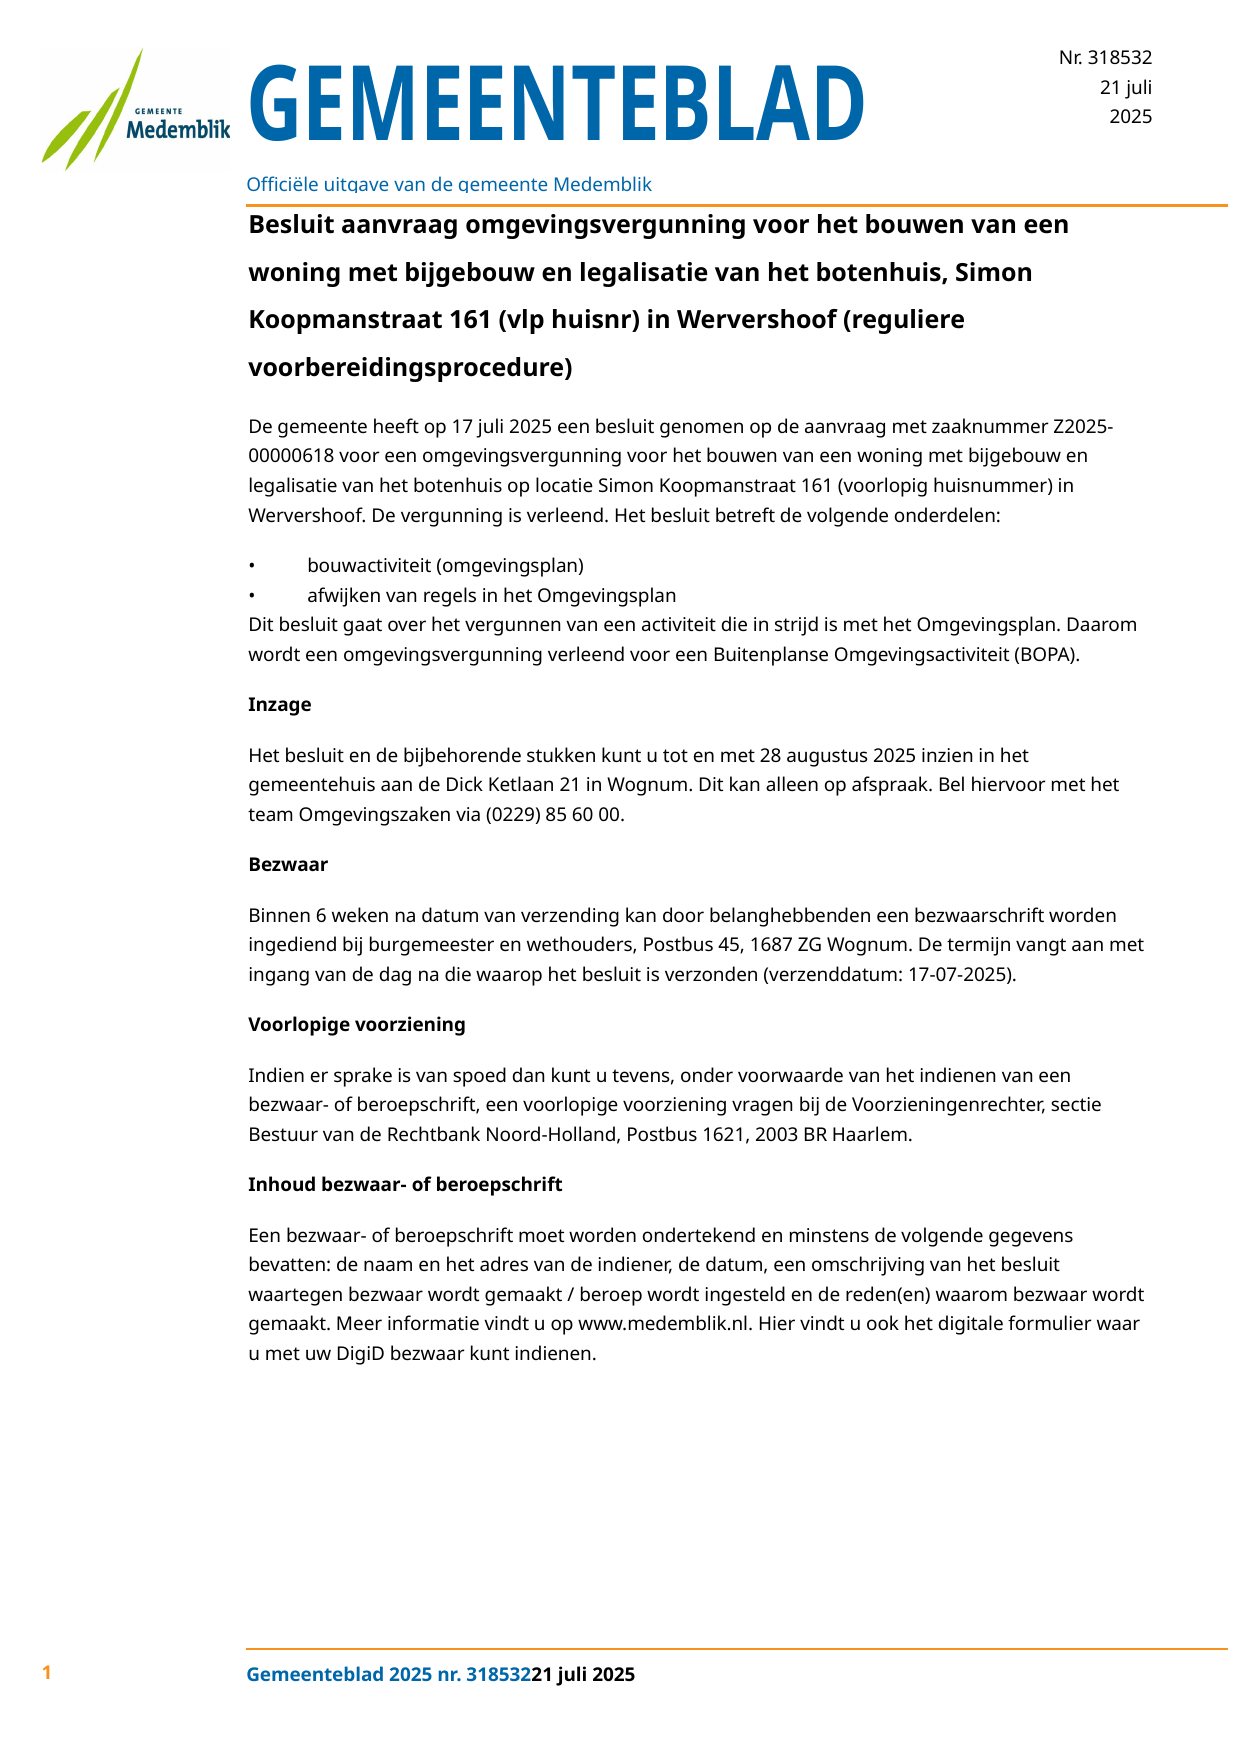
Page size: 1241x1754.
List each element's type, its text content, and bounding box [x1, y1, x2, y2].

text De gemeente heeft op 17 juli 2025 een besluit genomen op de aanvraag met zaaknummer Z2025-00000618 voor een omgevingsvergunning voor het bouwen van een woning met bijgebouw en legalisatie van het botenhuis op locatie Simon Koopmanstraat 161 (voorlopig huisnummer) in Wervershoof. De vergunning is verleend. Het besluit betreft de volgende onderdelen: [248, 413, 1152, 528]
text Een bezwaar- of beroepschrift moet worden ondertekend en minstens de volgende gegevens bevatten: de naam en het adres van de indiener, de datum, een omschrijving van het besluit waartegen bezwaar wordt gemaakt / beroep wordt ingesteld en de reden(en) waarom bezwaar wordt gemaakt. Meer informatie vindt u op www.medemblik.nl. Hier vindt u ook het digitale formulier waar u met uw DigiD bezwaar kunt indienen. [248, 1222, 1152, 1366]
text Dit besluit gaat over het vergunnen van een activiteit die in strijd is met het Omgevingsplan. Daarom wordt een omgevingsvergunning verleend voor een Buitenplanse Omgevingsactiviteit (BOPA). [248, 611, 1152, 667]
text Binnen 6 weken na datum van verzending kan door belanghebbenden een bezwaarschrift worden ingediend bij burgemeester en wethouders, Postbus 45, 1687 ZG Wognum. De termijn vangt aan met ingang van de dag na die waarop het besluit is verzonden (verzenddatum: 17-07-2025). [248, 902, 1152, 987]
text Inzage [248, 691, 1152, 717]
text Besluit aanvraag omgevingsvergunning voor het bouwen van een woning met bijgebouw en legalisatie van het botenhuis, Simon Koopmanstraat 161 (vlp huisnr) in Wervershoof (reguliere voorbereidingsprocedure) [248, 207, 1152, 384]
picture [41, 47, 231, 172]
text Inhoud bezwaar- of beroepschrift [248, 1171, 1152, 1197]
list bouwactiviteit (omgevingsplan) [248, 552, 1152, 578]
text Indien er sprake is van spoed dan kunt u tevens, onder voorwaarde van het indienen van een bezwaar- of beroepschrift, een voorlopige voorziening vragen bij de Voorzieningenrechter, sectie Bestuur van de Rechtbank Noord-Holland, Postbus 1621, 2003 BR Haarlem. [248, 1062, 1152, 1147]
text Het besluit en de bijbehorende stukken kunt u tot en met 28 augustus 2025 inzien in het gemeentehuis aan de Dick Ketlaan 21 in Wognum. Dit kan alleen op afspraak. Bel hiervoor met het team Omgevingszaken via (0229) 85 60 00. [248, 742, 1152, 827]
text Bezwaar [248, 851, 1152, 877]
list afwijken van regels in het Omgevingsplan [248, 582, 1152, 608]
text Voorlopige voorziening [248, 1011, 1152, 1037]
